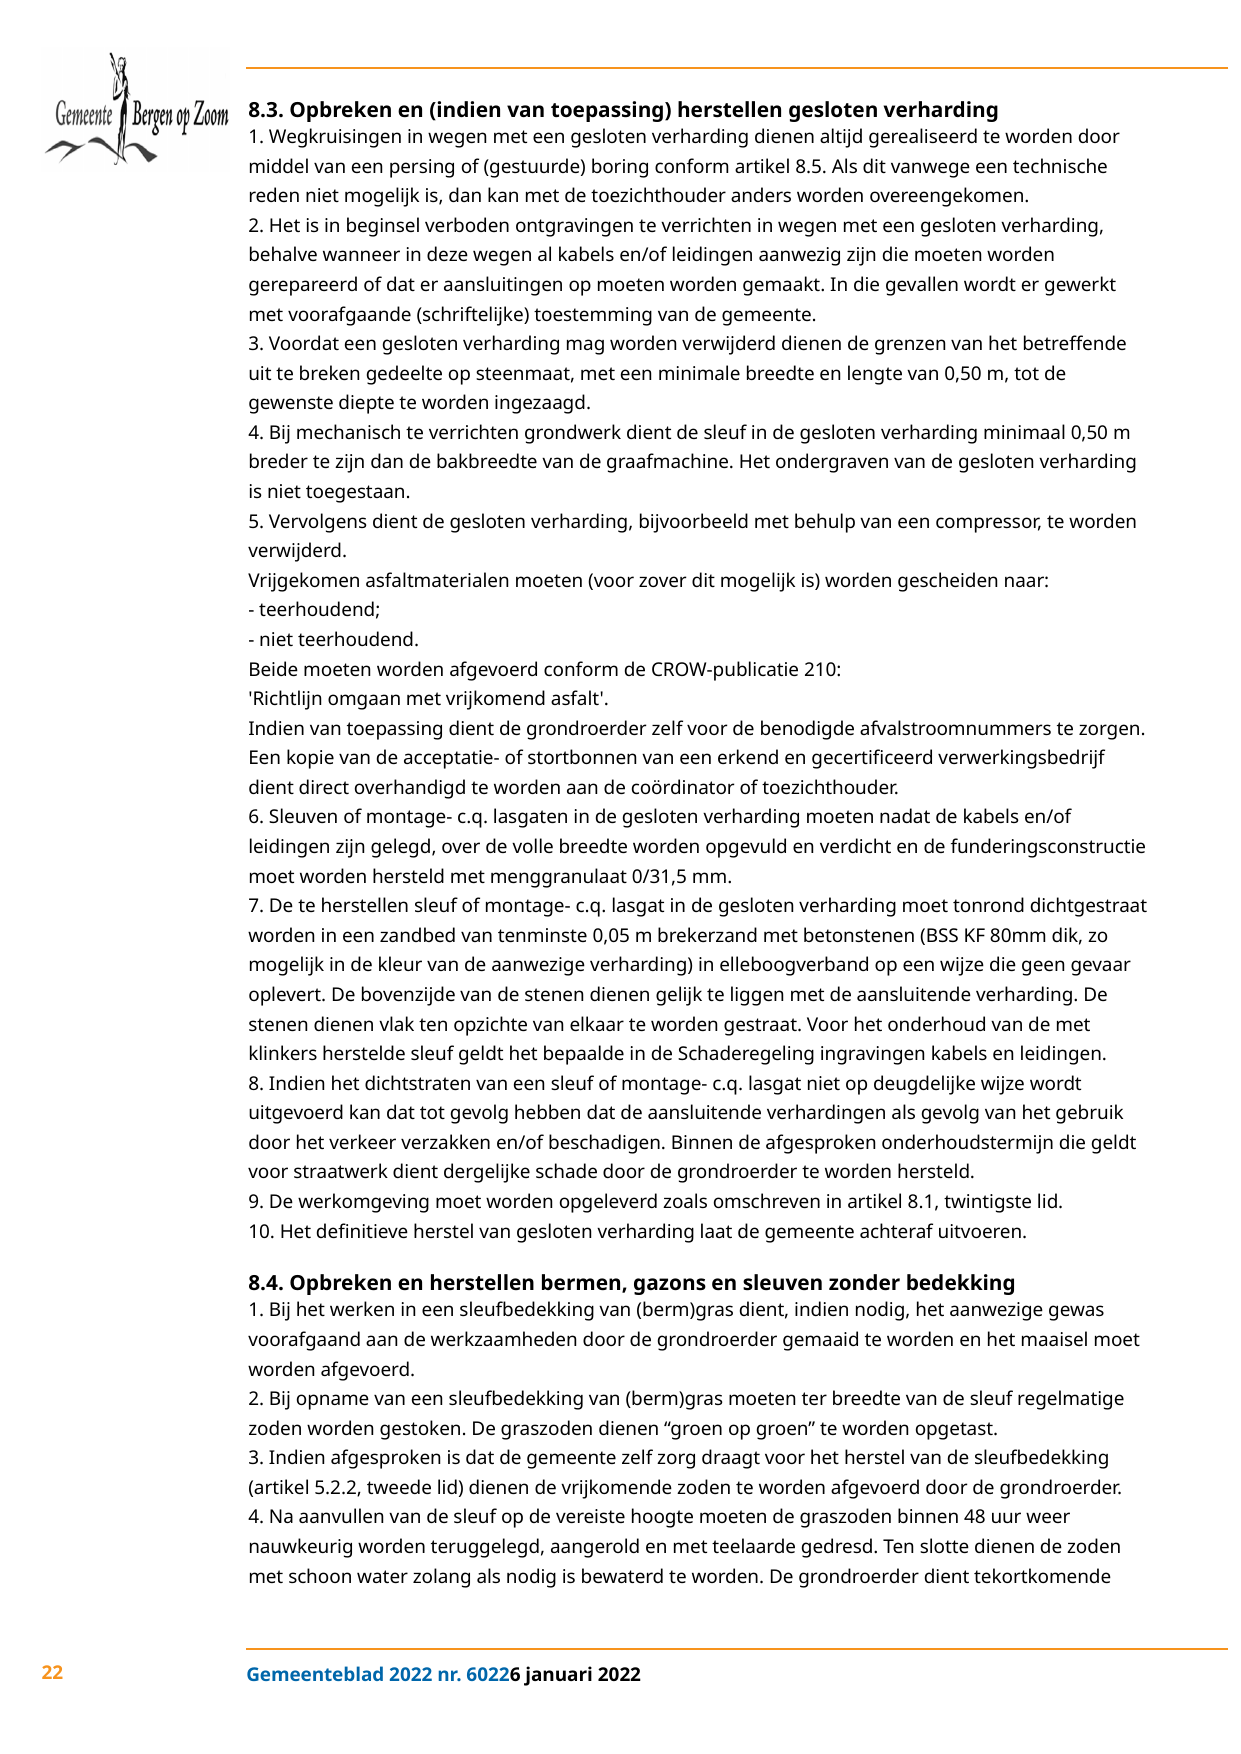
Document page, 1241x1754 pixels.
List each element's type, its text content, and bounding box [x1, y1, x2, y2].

text 2. Bij opname van een sleufbedekking van (berm)gras moeten ter breedte van de sleuf regelmatige zoden worden gestoken. De graszoden dienen “groen op groen” te worden opgetast. [248, 1385, 1152, 1441]
text - teerhoudend; [248, 597, 1152, 622]
text 2. Het is in beginsel verboden ontgravingen te verrichten in wegen met een gesloten verharding, behalve wanneer in deze wegen al kabels en/of leidingen aanwezig zijn die moeten worden gerepareerd of dat er aansluitingen op moeten worden gemaakt. In die gevallen wordt er gewerkt met voorafgaande (schriftelijke) toestemming van de gemeente. [248, 212, 1152, 326]
text 6. Sleuven of montage- c.q. lasgaten in de gesloten verharding moeten nadat de kabels en/of leidingen zijn gelegd, over de volle breedte worden opgevuld en verdicht en de funderingsconstructie moet worden hersteld met menggranulaat 0/31,5 mm. [248, 804, 1152, 888]
text 7. De te herstellen sleuf of montage- c.q. lasgat in de gesloten verharding moet tonrond dichtgestraat worden in een zandbed van tenminste 0,05 m brekerzand met betonstenen (BSS KF 80mm dik, zo mogelijk in de kleur van de aanwezige verharding) in elleboogverband op een wijze die geen gevaar oplevert. De bovenzijde van de stenen dienen gelijk te liggen met de aansluitende verharding. De stenen dienen vlak ten opzichte van elkaar te worden gestraat. Voor het onderhoud van de met klinkers herstelde sleuf geldt het bepaalde in de Schaderegeling ingravingen kabels en leidingen. [248, 892, 1152, 1066]
text 3. Voordat een gesloten verharding mag worden verwijderd dienen de grenzen van het betreffende uit te breken gedeelte op steenmaat, met een minimale breedte en lengte van 0,50 m, tot de gewenste diepte te worden ingezaagd. [248, 330, 1152, 415]
text Beide moeten worden afgevoerd conform de CROW-publicatie 210: [248, 656, 1152, 681]
text 5. Vervolgens dient de gesloten verharding, bijvoorbeeld met behulp van een compressor, te worden verwijderd. [248, 508, 1152, 563]
text - niet teerhoudend. [248, 626, 1152, 652]
text 4. Na aanvullen van de sleuf op de vereiste hoogte moeten de graszoden binnen 48 uur weer nauwkeurig worden teruggelegd, aangerold en met teelaarde gedresd. Ten slotte dienen de zoden met schoon water zolang als nodig is bewaterd te worden. De grondroerder dient tekortkomende [248, 1504, 1152, 1589]
text 10. Het definitieve herstel van gesloten verharding laat de gemeente achteraf uitvoeren. [248, 1218, 1152, 1243]
text 1. Bij het werken in een sleufbedekking van (berm)gras dient, indien nodig, het aanwezige gewas voorafgaand aan de werkzaamheden door de grondroerder gemaaid te worden en het maaisel moet worden afgevoerd. [248, 1297, 1152, 1382]
text 4. Bij mechanisch te verrichten grondwerk dient de sleuf in de gesloten verharding minimaal 0,50 m breder te zijn dan de bakbreedte van de graafmachine. Het ondergraven van de gesloten verharding is niet toegestaan. [248, 419, 1152, 504]
text 1. Wegkruisingen in wegen met een gesloten verharding dienen altijd gerealiseerd te worden door middel van een persing of (gestuurde) boring conform artikel 8.5. Als dit vanwege een technische reden niet mogelijk is, dan kan met de toezichthouder anders worden overeengekomen. [248, 123, 1152, 208]
picture [41, 47, 231, 172]
text 8.3. Opbreken en (indien van toepassing) herstellen gesloten verharding [248, 95, 1152, 123]
text Vrijgekomen asfaltmaterialen moeten (voor zover dit mogelijk is) worden gescheiden naar: [248, 567, 1152, 593]
text 8.4. Opbreken en herstellen bermen, gazons en sleuven zonder bedekking [248, 1268, 1152, 1297]
text Indien van toepassing dient de grondroerder zelf voor de benodigde afvalstroomnummers te zorgen. Een kopie van de acceptatie- of stortbonnen van een erkend en gecertificeerd verwerkingsbedrijf dient direct overhandigd te worden aan de coördinator of toezichthouder. [248, 715, 1152, 800]
text 'Richtlijn omgaan met vrijkomend asfalt'. [248, 685, 1152, 711]
text 3. Indien afgesproken is dat de gemeente zelf zorg draagt voor het herstel van de sleufbedekking (artikel 5.2.2, tweede lid) dienen de vrijkomende zoden te worden afgevoerd door de grondroerder. [248, 1444, 1152, 1500]
text 8. Indien het dichtstraten van een sleuf of montage- c.q. lasgat niet op deugdelijke wijze wordt uitgevoerd kan dat tot gevolg hebben dat de aansluitende verhardingen als gevolg van het gebruik door het verkeer verzakken en/of beschadigen. Binnen de afgesproken onderhoudstermijn die geldt voor straatwerk dient dergelijke schade door de grondroerder te worden hersteld. [248, 1070, 1152, 1184]
text 9. De werkomgeving moet worden opgeleverd zoals omschreven in artikel 8.1, twintigste lid. [248, 1188, 1152, 1214]
